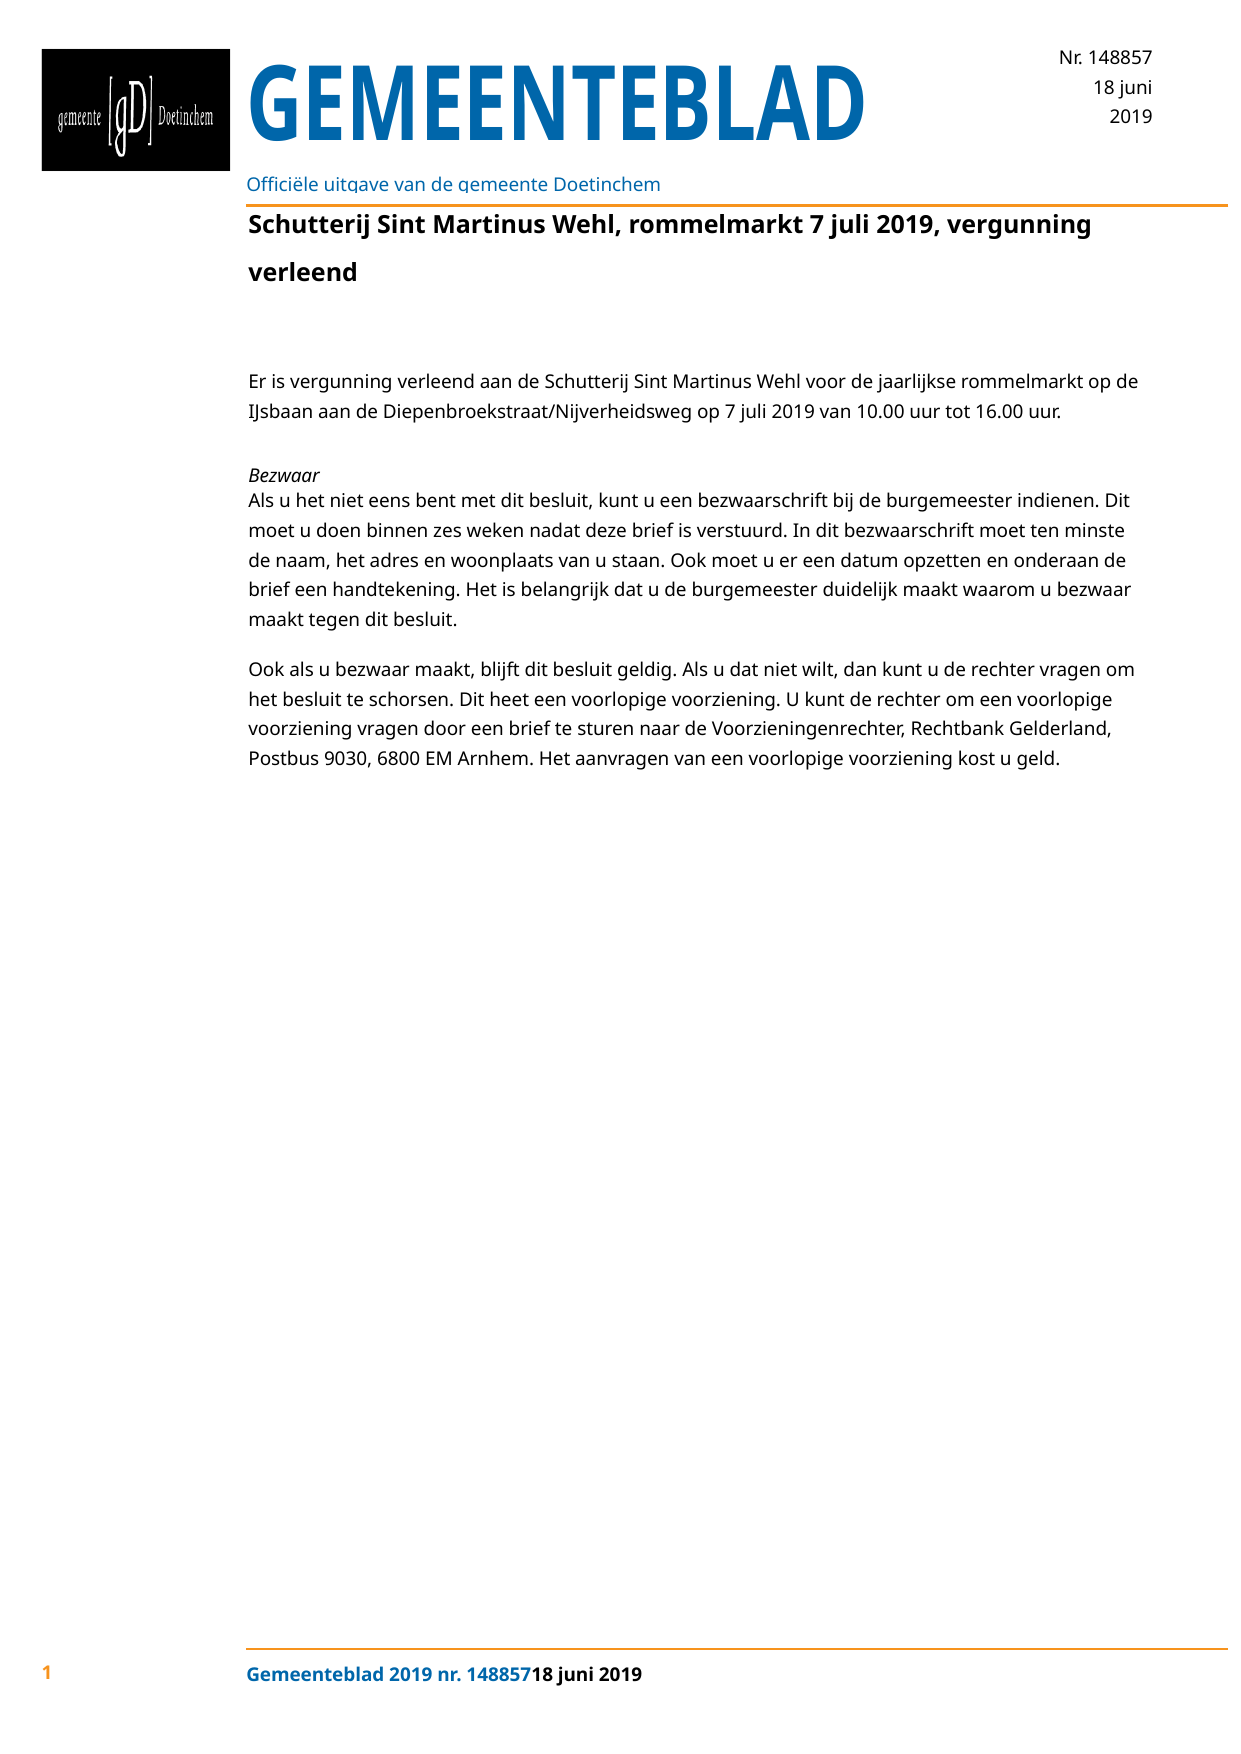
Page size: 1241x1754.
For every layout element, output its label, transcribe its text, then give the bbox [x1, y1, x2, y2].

text Als u het niet eens bent met dit besluit, kunt u een bezwaarschrift bij de burgemeester indienen. Dit moet u doen binnen zes weken nadat deze brief is verstuurd. In dit bezwaarschrift moet ten minste de naam, het adres en woonplaats van u staan. Ook moet u er een datum opzetten en onderaan de brief een handtekening. Het is belangrijk dat u de burgemeester duidelijk maakt waarom u bezwaar maakt tegen dit besluit. [248, 488, 1152, 632]
text Ook als u bezwaar maakt, blijft dit besluit geldig. Als u dat niet wilt, dan kunt u de rechter vragen om het besluit te schorsen. Dit heet een voorlopige voorziening. U kunt de rechter om een voorlopige voorziening vragen door een brief te sturen naar de Voorzieningenrechter, Rechtbank Gelderland, Postbus 9030, 6800 EM Arnhem. Het aanvragen van een voorlopige voorziening kost u geld. [248, 656, 1152, 771]
text Schutterij Sint Martinus Wehl, rommelmarkt 7 juli 2019, vergunning verleend [248, 207, 1152, 288]
picture [41, 47, 231, 172]
text Er is vergunning verleend aan de Schutterij Sint Martinus Wehl voor de jaarlijkse rommelmarkt op de IJsbaan aan de Diepenbroekstraat/Nijverheidsweg op 7 juli 2019 van 10.00 uur tot 16.00 uur. [248, 368, 1152, 424]
text Bezwaar [248, 462, 1152, 488]
